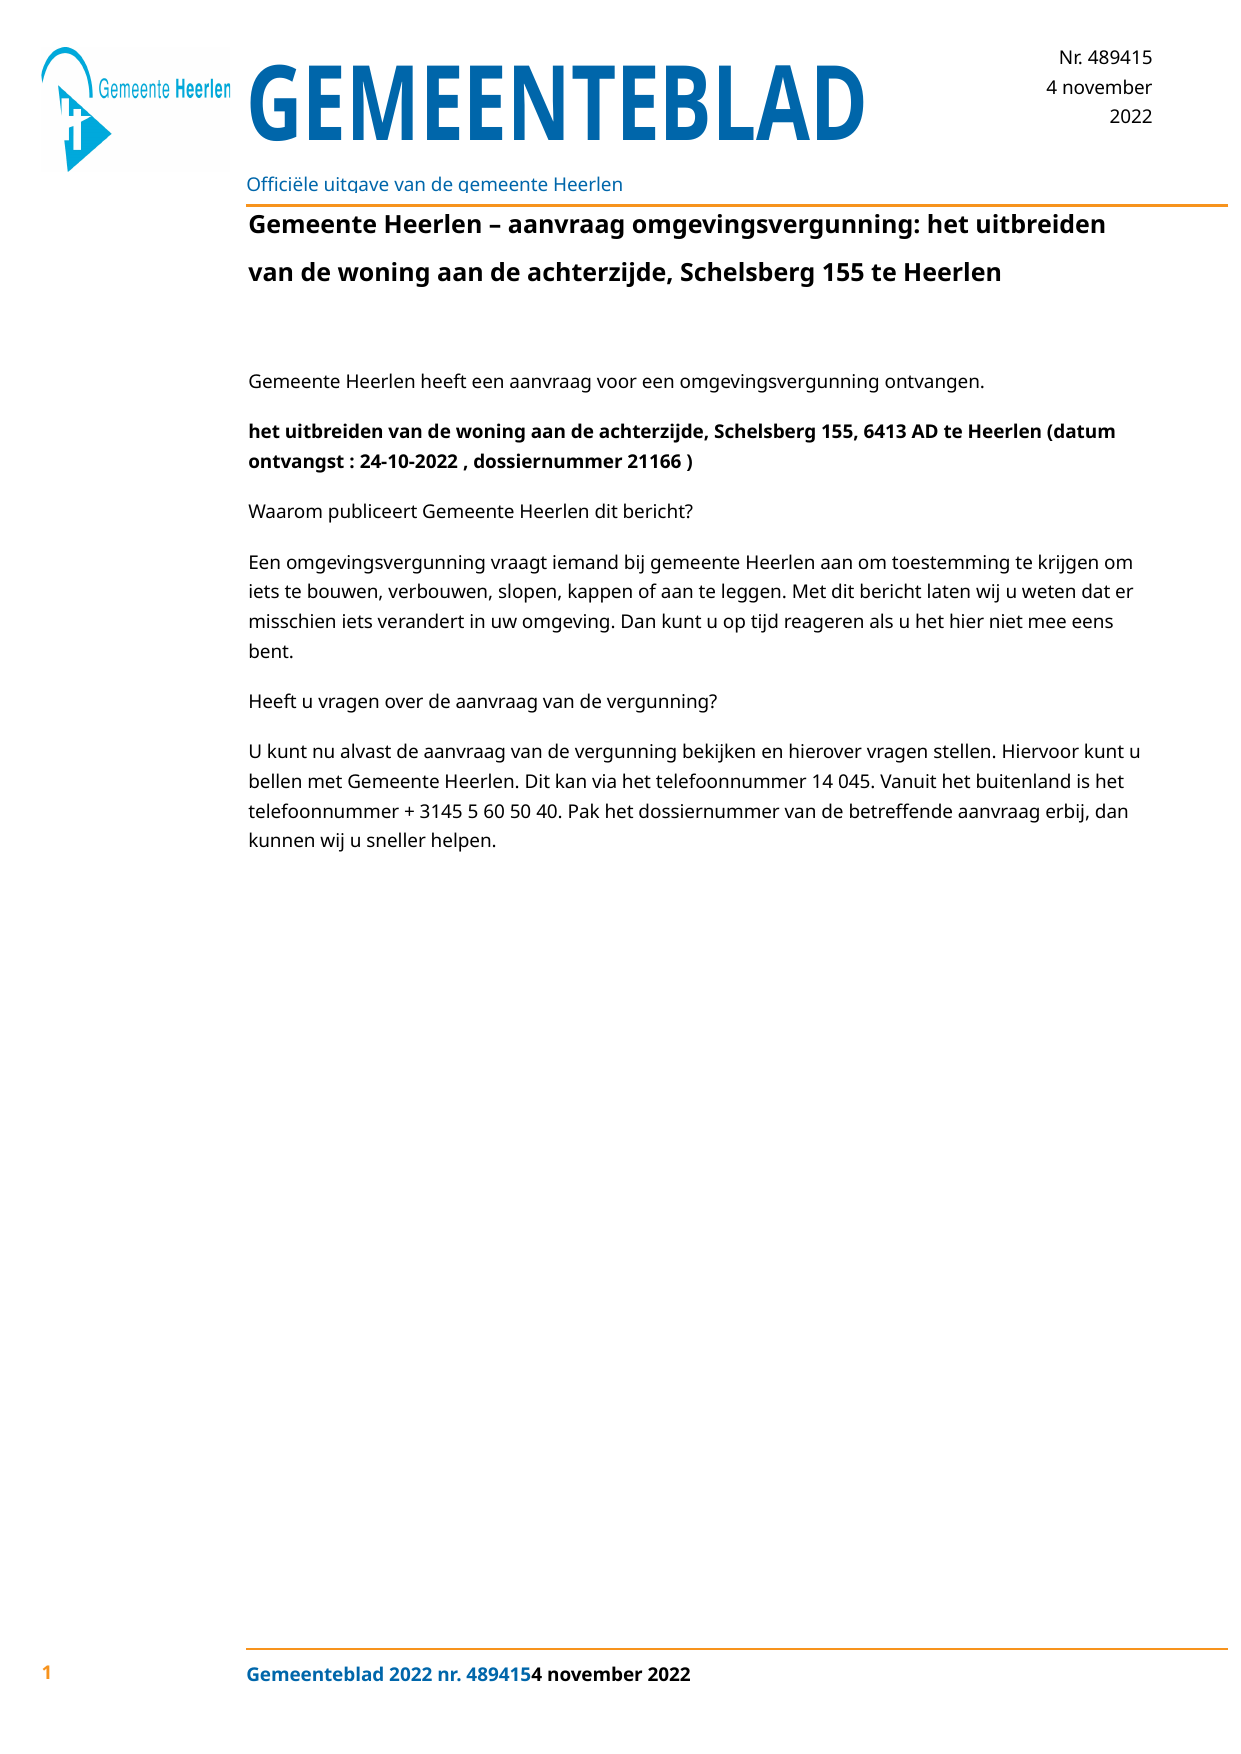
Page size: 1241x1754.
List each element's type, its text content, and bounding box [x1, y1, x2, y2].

picture [41, 47, 231, 172]
picture [41, 47, 59, 70]
text U kunt nu alvast de aanvraag van de vergunning bekijken en hierover vragen stellen. Hiervoor kunt u bellen met Gemeente Heerlen. Dit kan via het telefoonnummer 14 045. Vanuit het buitenland is het telefoonnummer + 3145 5 60 50 40. Pak het dossiernummer van de betreffende aanvraag erbij, dan kunnen wij u sneller helpen. [248, 739, 1152, 853]
text Gemeente Heerlen – aanvraag omgevingsvergunning: het uitbreiden van de woning aan de achterzijde, Schelsberg 155 te Heerlen [248, 207, 1152, 288]
text Waarom publiceert Gemeente Heerlen dit bericht? [248, 499, 1152, 524]
text het uitbreiden van de woning aan de achterzijde, Schelsberg 155, 6413 AD te Heerlen (datum ontvangst : 24-10-2022 , dossiernummer 21166 ) [248, 419, 1152, 474]
text Heeft u vragen over de aanvraag van de vergunning? [248, 688, 1152, 714]
text Gemeente Heerlen heeft een aanvraag voor een omgevingsvergunning ontvangen. [248, 368, 1152, 394]
text Een omgevingsvergunning vraagt iemand bij gemeente Heerlen aan om toestemming te krijgen om iets te bouwen, verbouwen, slopen, kappen of aan te leggen. Met dit bericht laten wij u weten dat er misschien iets verandert in uw omgeving. Dan kunt u op tijd reageren als u het hier niet mee eens bent. [248, 549, 1152, 664]
